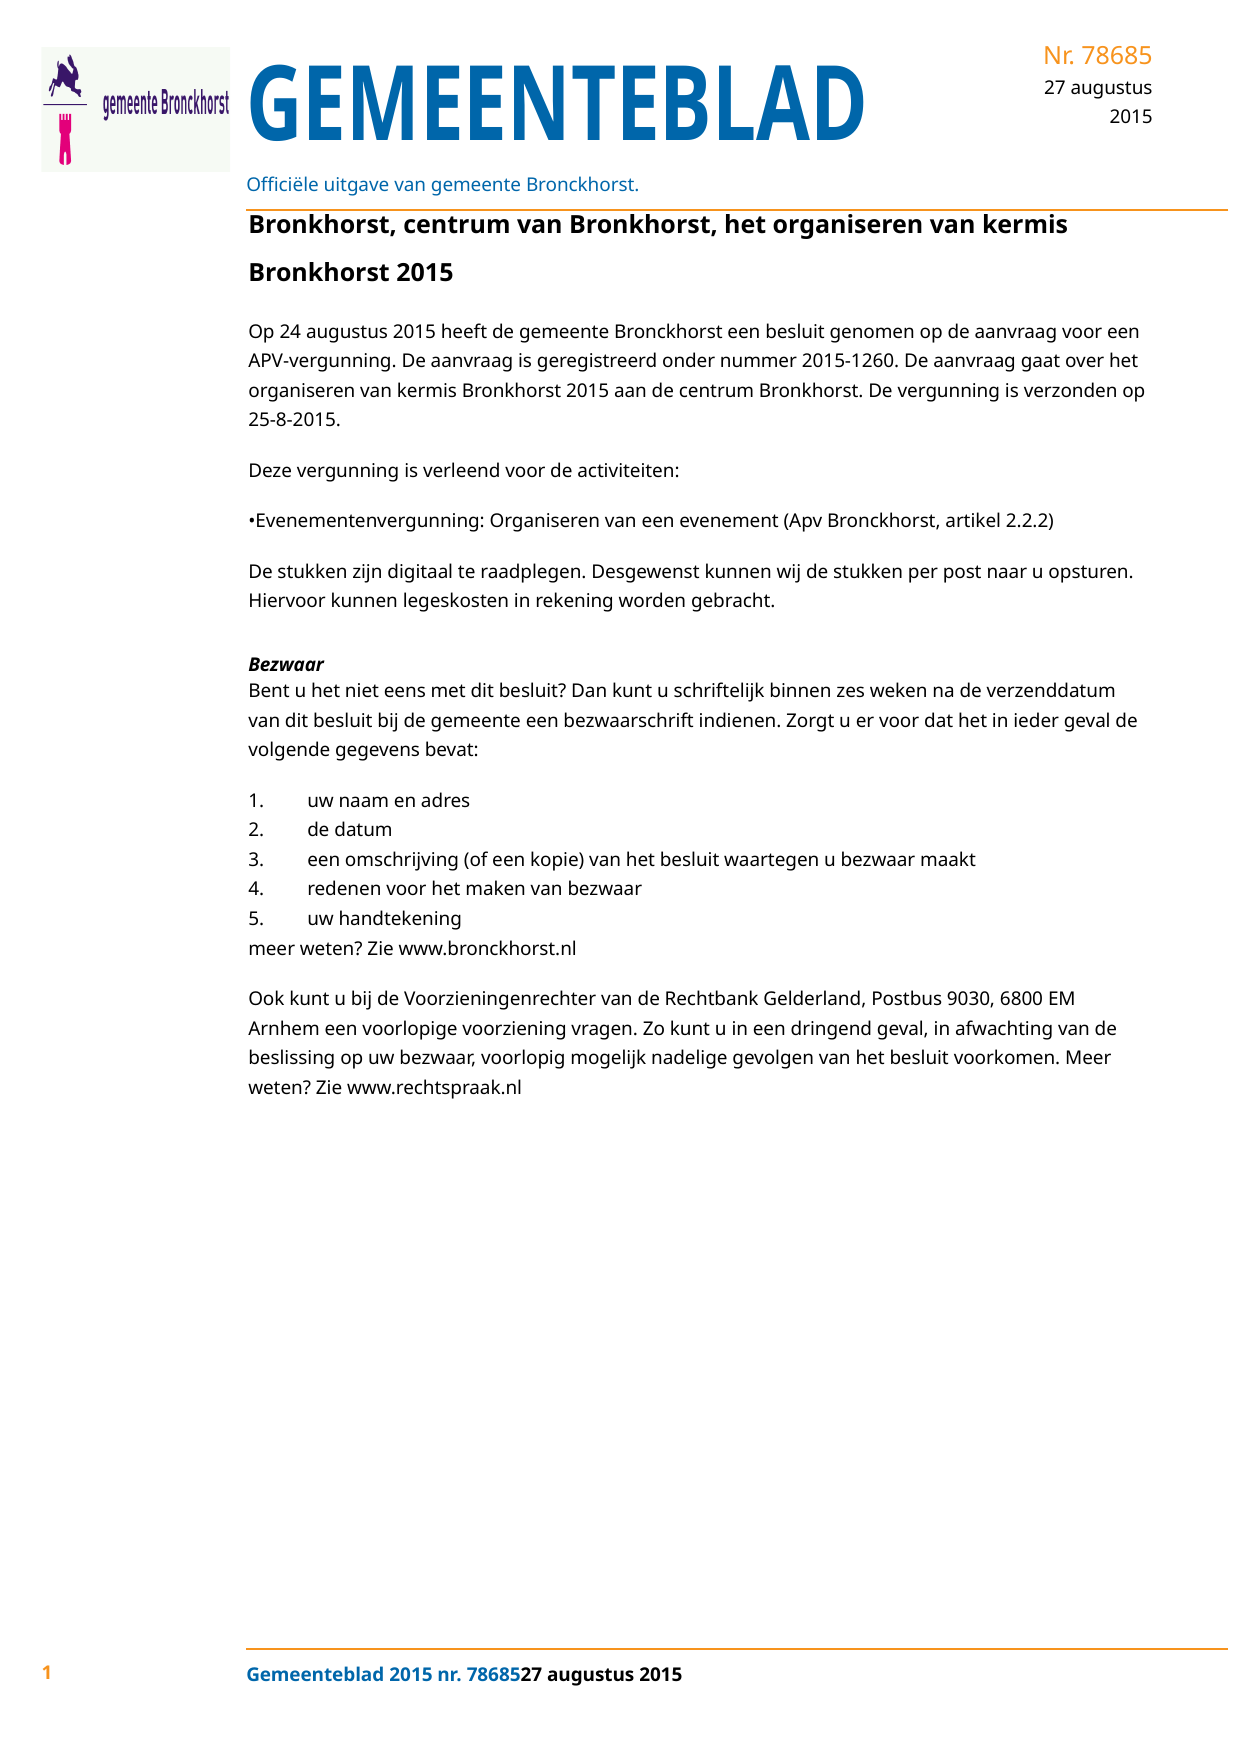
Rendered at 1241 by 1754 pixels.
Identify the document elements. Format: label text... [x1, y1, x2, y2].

list uw handtekening [248, 905, 1152, 931]
text meer weten? Zie www.bronckhorst.nl [248, 935, 1152, 960]
text Bezwaar [248, 651, 1152, 677]
list uw naam en adres [248, 787, 1152, 812]
text Ook kunt u bij de Voorzieningenrechter van de Rechtbank Gelderland, Postbus 9030, 6800 EM Arnhem een voorlopige voorziening vragen. Zo kunt u in een dringend geval, in afwachting van de beslissing op uw bezwaar, voorlopig mogelijk nadelige gevolgen van het besluit voorkomen. Meer weten? Zie www.rechtspraak.nl [248, 985, 1152, 1099]
text •Evenementenvergunning: Organiseren van een evenement (Apv Bronckhorst, artikel 2.2.2) [248, 507, 1152, 533]
text De stukken zijn digitaal te raadplegen. Desgewenst kunnen wij de stukken per post naar u opsturen. Hiervoor kunnen legeskosten in rekening worden gebracht. [248, 558, 1152, 613]
list redenen voor het maken van bezwaar [248, 876, 1152, 901]
text Bent u het niet eens met dit besluit? Dan kunt u schriftelijk binnen zes weken na de verzenddatum van dit besluit bij de gemeente een bezwaarschrift indienen. Zorgt u er voor dat het in ieder geval de volgende gegevens bevat: [248, 677, 1152, 762]
picture [41, 47, 231, 172]
text Bronkhorst, centrum van Bronkhorst, het organiseren van kermis Bronkhorst 2015 [248, 211, 1152, 288]
text Deze vergunning is verleend voor de activiteiten: [248, 457, 1152, 483]
list de datum [248, 816, 1152, 842]
list een omschrijving (of een kopie) van het besluit waartegen u bezwaar maakt [248, 846, 1152, 872]
text Op 24 augustus 2015 heeft de gemeente Bronckhorst een besluit genomen op de aanvraag voor een APV-vergunning. De aanvraag is geregistreerd onder nummer 2015-1260. De aanvraag gaat over het organiseren van kermis Bronkhorst 2015 aan de centrum Bronkhorst. De vergunning is verzonden op 25-8-2015. [248, 318, 1152, 432]
